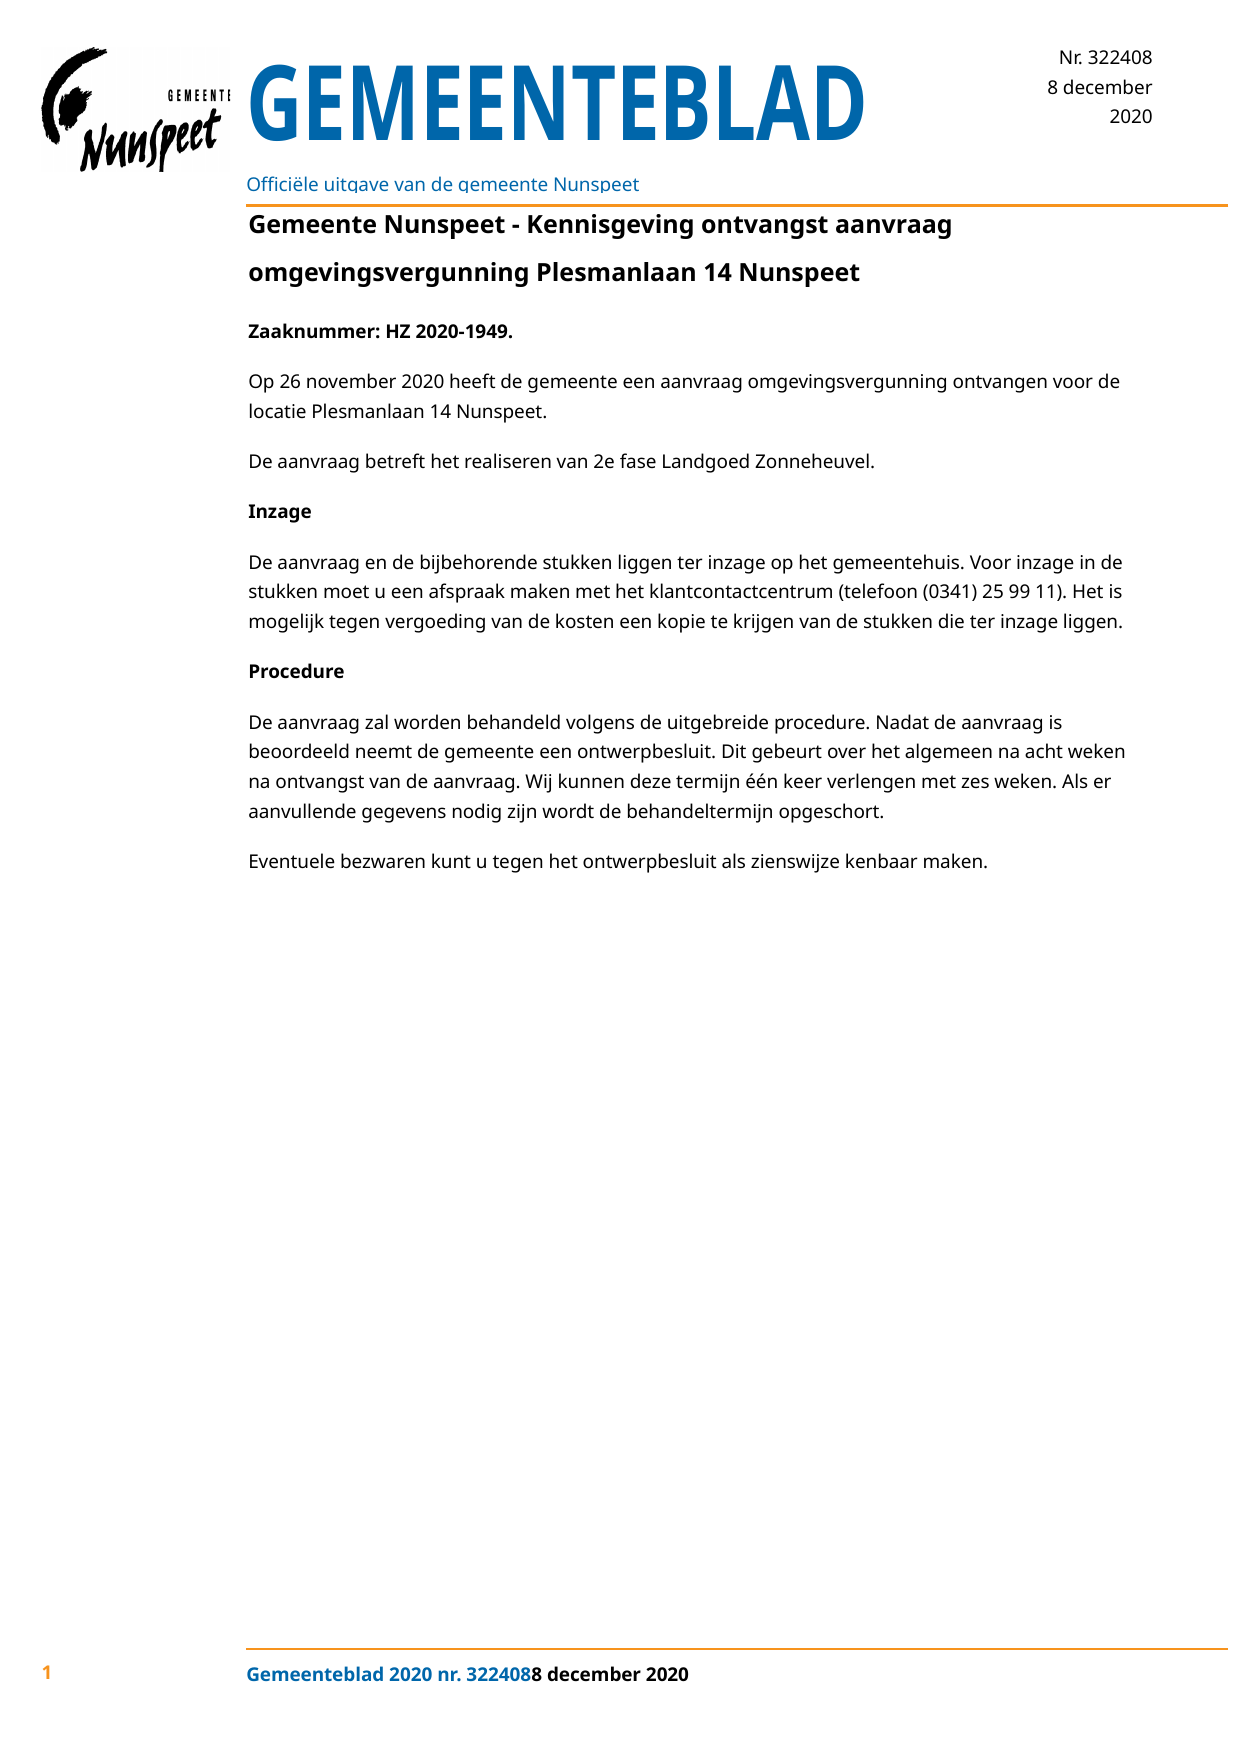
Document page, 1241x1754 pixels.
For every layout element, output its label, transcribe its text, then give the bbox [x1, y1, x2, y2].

text Op 26 november 2020 heeft de gemeente een aanvraag omgevingsvergunning ontvangen voor de locatie Plesmanlaan 14 Nunspeet. [248, 368, 1152, 424]
text Inzage [248, 499, 1152, 524]
text Gemeente Nunspeet - Kennisgeving ontvangst aanvraag omgevingsvergunning Plesmanlaan 14 Nunspeet [248, 207, 1152, 288]
text De aanvraag zal worden behandeld volgens de uitgebreide procedure. Nadat de aanvraag is beoordeeld neemt de gemeente een ontwerpbesluit. Dit gebeurt over het algemeen na acht weken na ontvangst van de aanvraag. Wij kunnen deze termijn één keer verlengen met zes weken. Als er aanvullende gegevens nodig zijn wordt de behandeltermijn opgeschort. [248, 709, 1152, 824]
text Zaaknummer: HZ 2020-1949. [248, 318, 1152, 344]
text De aanvraag betreft het realiseren van 2e fase Landgoed Zonneheuvel. [248, 448, 1152, 474]
text De aanvraag en de bijbehorende stukken liggen ter inzage op het gemeentehuis. Voor inzage in de stukken moet u een afspraak maken met het klantcontactcentrum (telefoon (0341) 25 99 11). Het is mogelijk tegen vergoeding van de kosten een kopie te krijgen van de stukken die ter inzage liggen. [248, 549, 1152, 634]
picture [41, 47, 231, 172]
text Procedure [248, 659, 1152, 684]
text Eventuele bezwaren kunt u tegen het ontwerpbesluit als zienswijze kenbaar maken. [248, 848, 1152, 874]
